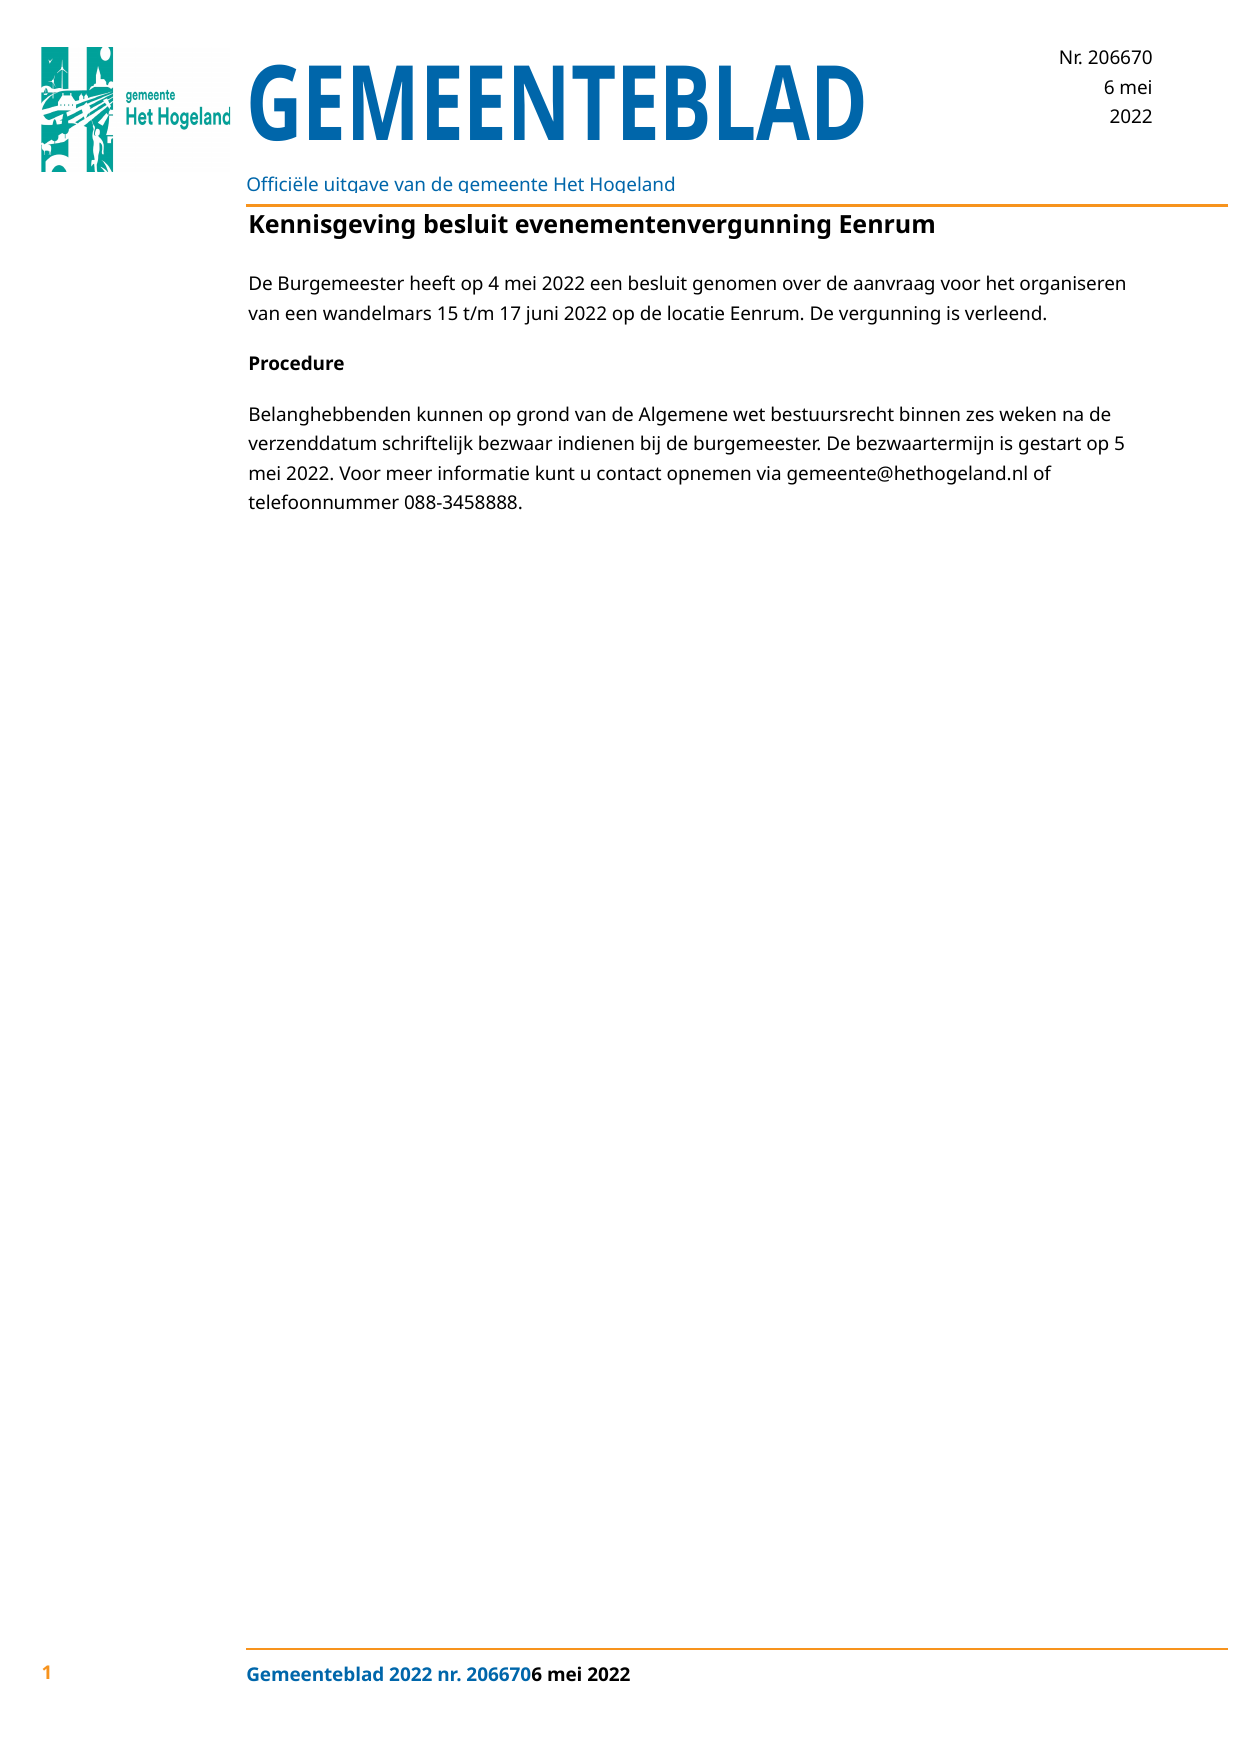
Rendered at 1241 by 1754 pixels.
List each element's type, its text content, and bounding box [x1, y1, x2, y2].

text Belanghebbenden kunnen op grond van de Algemene wet bestuursrecht binnen zes weken na de verzenddatum schriftelijk bezwaar indienen bij de burgemeester. De bezwaartermijn is gestart op 5 mei 2022. Voor meer informatie kunt u contact opnemen via gemeente@hethogeland.nl of telefoonnummer 088-3458888. [248, 401, 1152, 515]
text De Burgemeester heeft op 4 mei 2022 een besluit genomen over de aanvraag voor het organiseren van een wandelmars 15 t/m 17 juni 2022 op de locatie Eenrum. De vergunning is verleend. [248, 270, 1152, 326]
picture [41, 47, 231, 172]
text Procedure [248, 350, 1152, 376]
text Kennisgeving besluit evenementenvergunning Eenrum [248, 207, 1152, 241]
